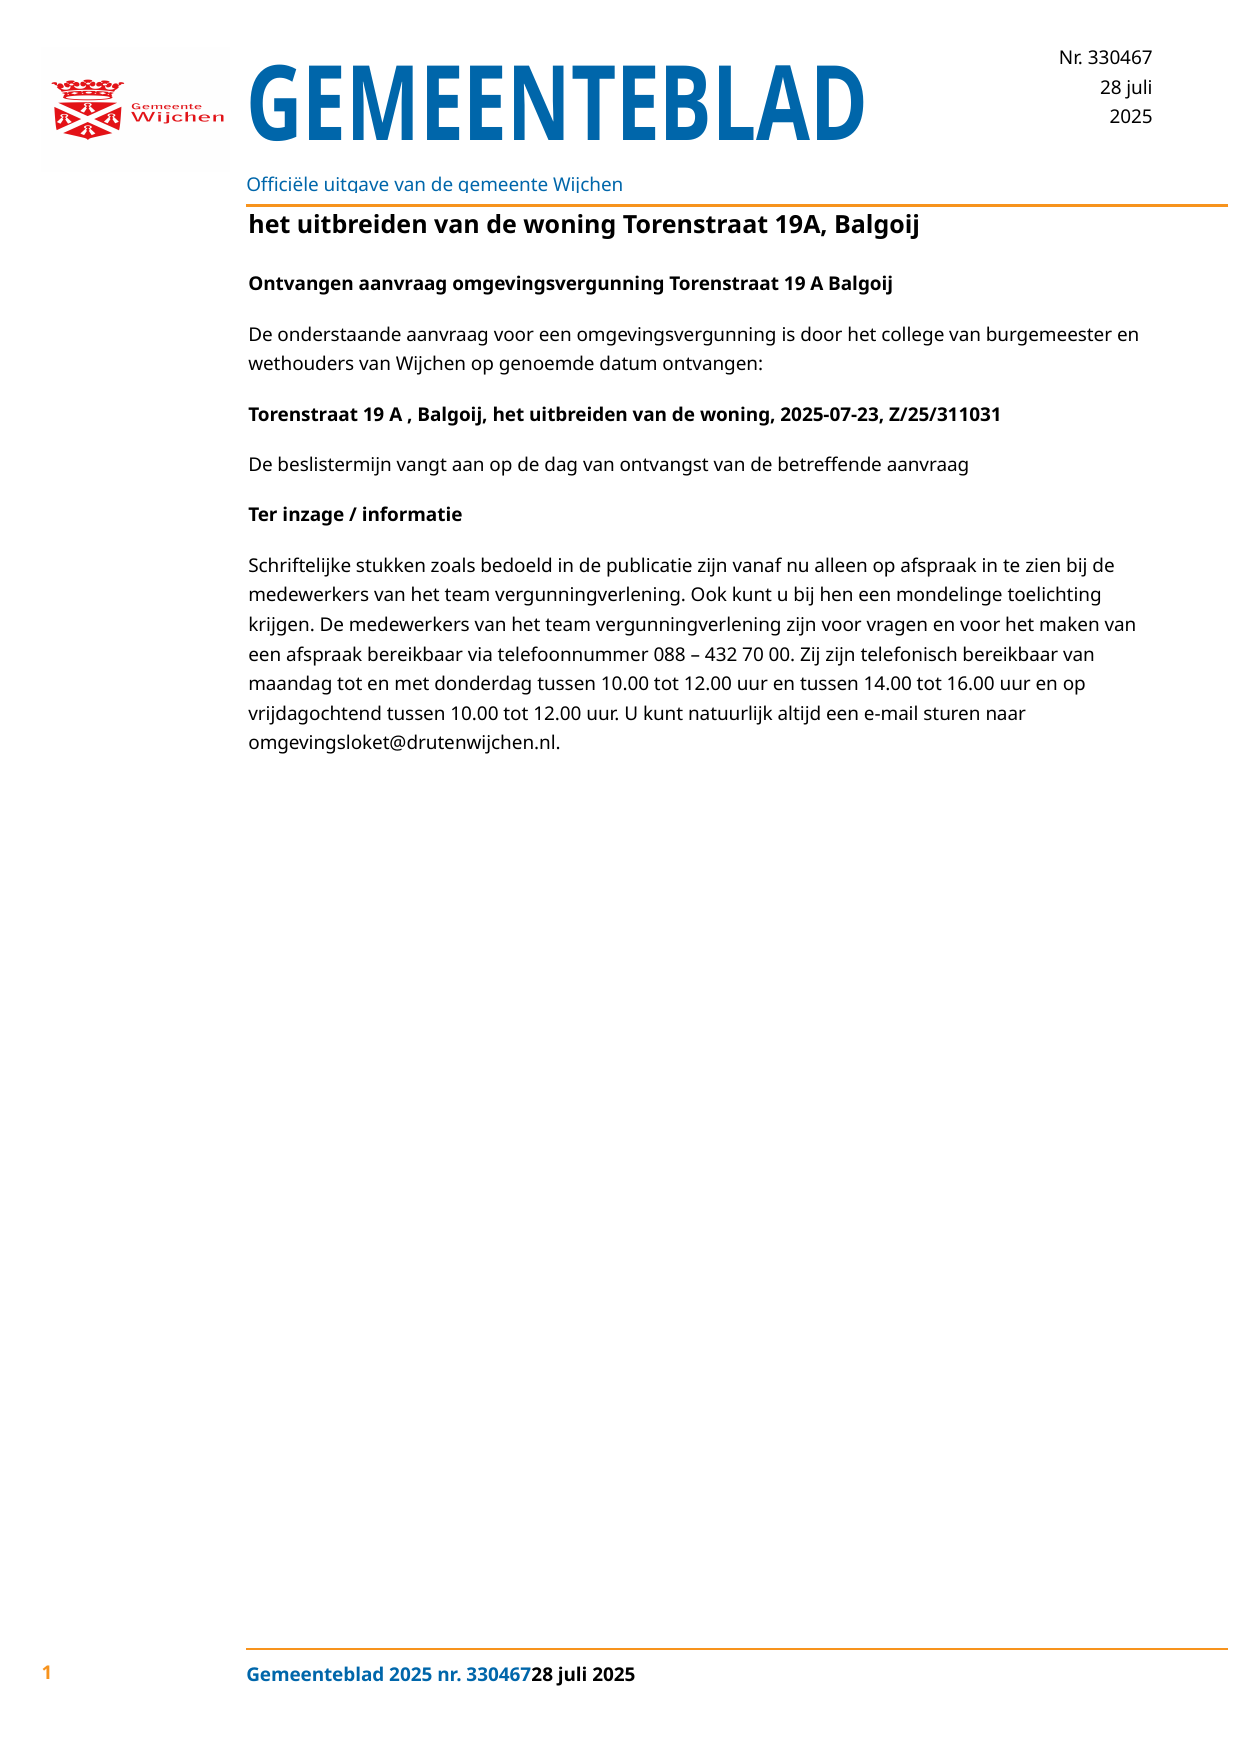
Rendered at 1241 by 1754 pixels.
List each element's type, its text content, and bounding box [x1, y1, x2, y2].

text Torenstraat 19 A , Balgoij, het uitbreiden van de woning, 2025-07-23, Z/25/311031 [248, 401, 1152, 426]
text Schriftelijke stukken zoals bedoeld in de publicatie zijn vanaf nu alleen op afspraak in te zien bij de medewerkers van het team vergunningverlening. Ook kunt u bij hen een mondelinge toelichting krijgen. De medewerkers van het team vergunningverlening zijn voor vragen en voor het maken van een afspraak bereikbaar via telefoonnummer 088 – 432 70 00. Zij zijn telefonisch bereikbaar van maandag tot en met donderdag tussen 10.00 tot 12.00 uur en tussen 14.00 tot 16.00 uur en op vrijdagochtend tussen 10.00 tot 12.00 uur. U kunt natuurlijk altijd een e-mail sturen naar omgevingsloket@drutenwijchen.nl. [248, 552, 1152, 755]
picture [41, 47, 231, 172]
text De onderstaande aanvraag voor een omgevingsvergunning is door het college van burgemeester en wethouders van Wijchen op genoemde datum ontvangen: [248, 321, 1152, 376]
text De beslistermijn vangt aan op de dag van ontvangst van de betreffende aanvraag [248, 451, 1152, 477]
text Ter inzage / informatie [248, 502, 1152, 527]
text Ontvangen aanvraag omgevingsvergunning Torenstraat 19 A Balgoij [248, 270, 1152, 296]
text het uitbreiden van de woning Torenstraat 19A, Balgoij [248, 207, 1152, 241]
